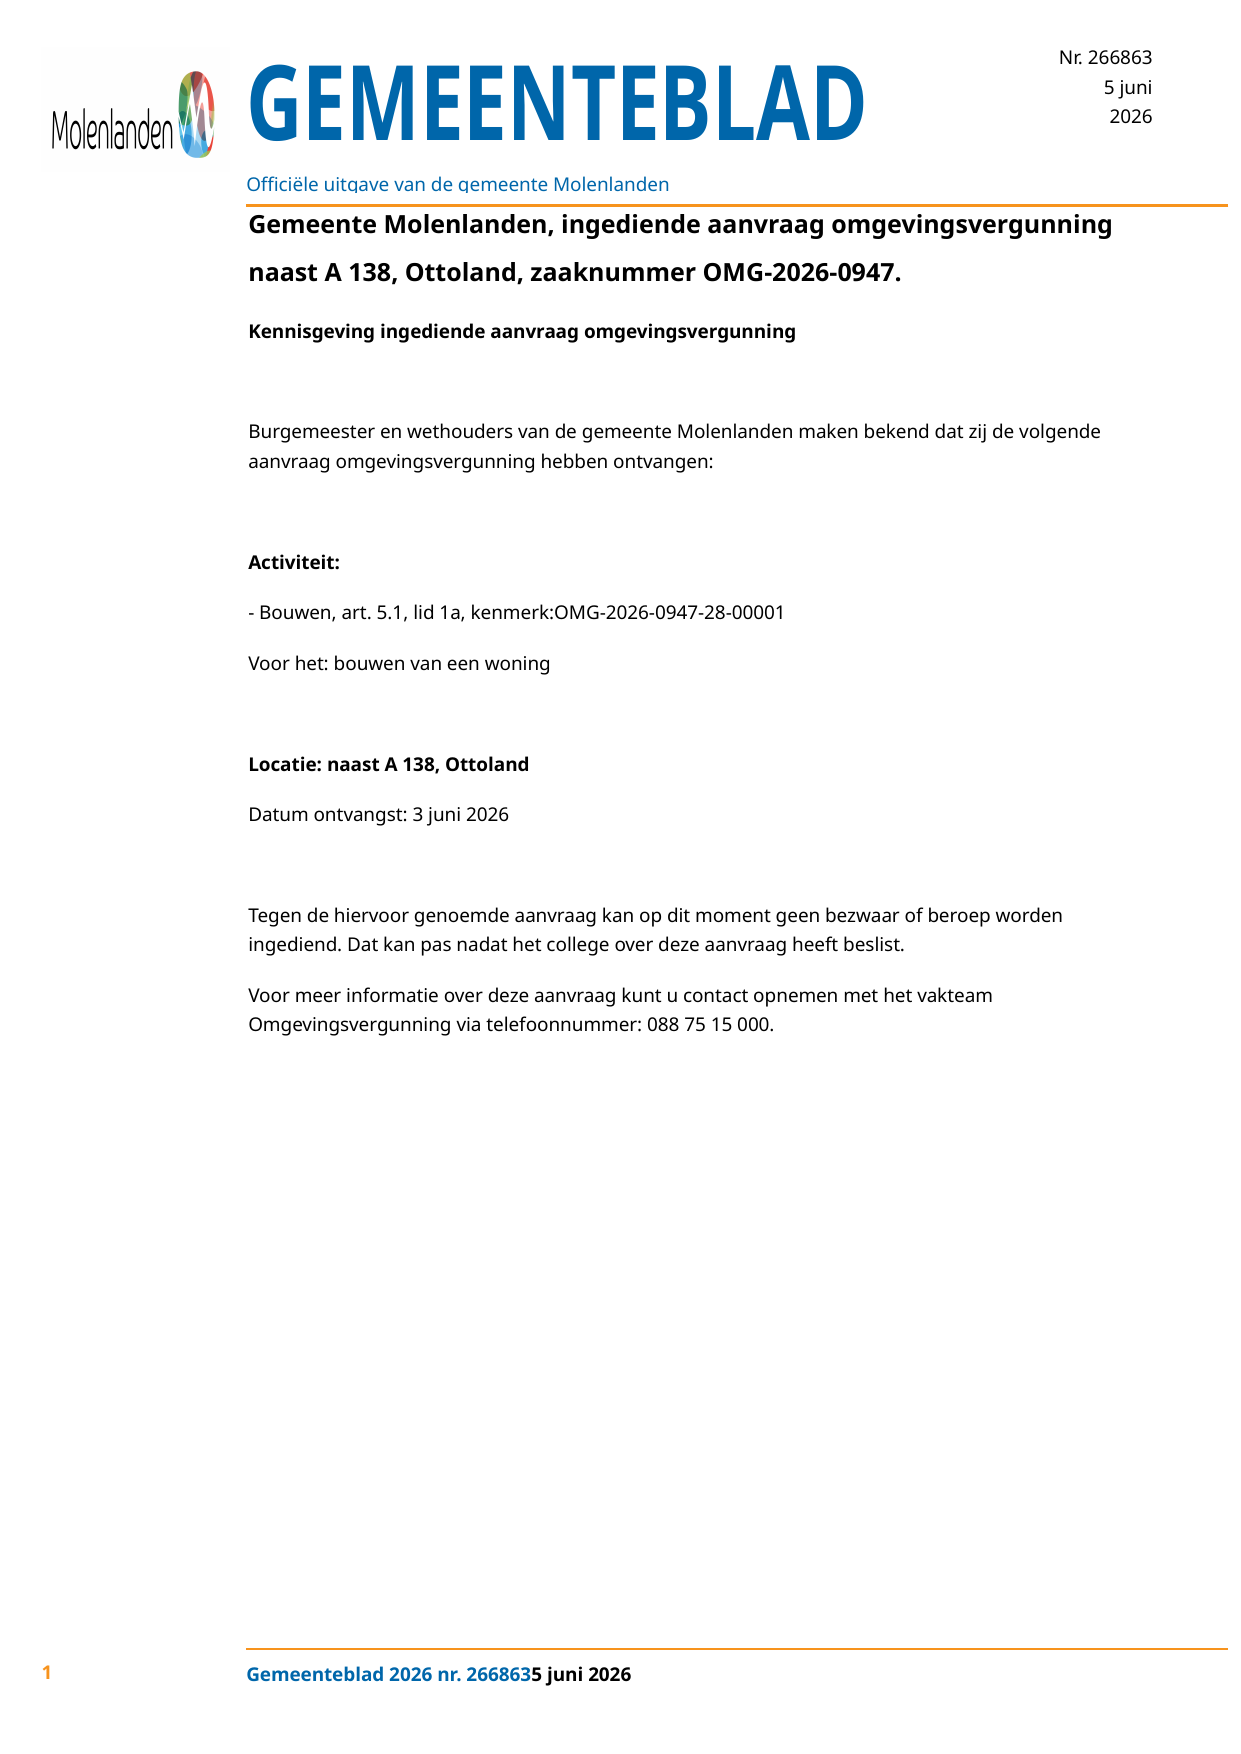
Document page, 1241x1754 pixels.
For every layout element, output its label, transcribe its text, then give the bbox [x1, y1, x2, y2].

text Kennisgeving ingediende aanvraag omgevingsvergunning [248, 318, 1152, 344]
text Locatie: naast A 138, Ottoland [248, 751, 1152, 777]
text Gemeente Molenlanden, ingediende aanvraag omgevingsvergunning naast A 138, Ottoland, zaaknummer OMG-2026-0947. [248, 207, 1152, 288]
text Voor meer informatie over deze aanvraag kunt u contact opnemen met het vakteam Omgevingsvergunning via telefoonnummer: 088 75 15 000. [248, 982, 1152, 1037]
text Burgemeester en wethouders van de gemeente Molenlanden maken bekend dat zij de volgende aanvraag omgevingsvergunning hebben ontvangen: [248, 419, 1152, 474]
text Tegen de hiervoor genoemde aanvraag kan op dit moment geen bezwaar of beroep worden ingediend. Dat kan pas nadat het college over deze aanvraag heeft beslist. [248, 902, 1152, 957]
text Activiteit: [248, 549, 1152, 575]
text Voor het: bouwen van een woning [248, 650, 1152, 676]
text - Bouwen, art. 5.1, lid 1a, kenmerk:OMG-2026-0947-28-00001 [248, 599, 1152, 625]
text Datum ontvangst: 3 juni 2026 [248, 801, 1152, 827]
picture [41, 47, 231, 172]
